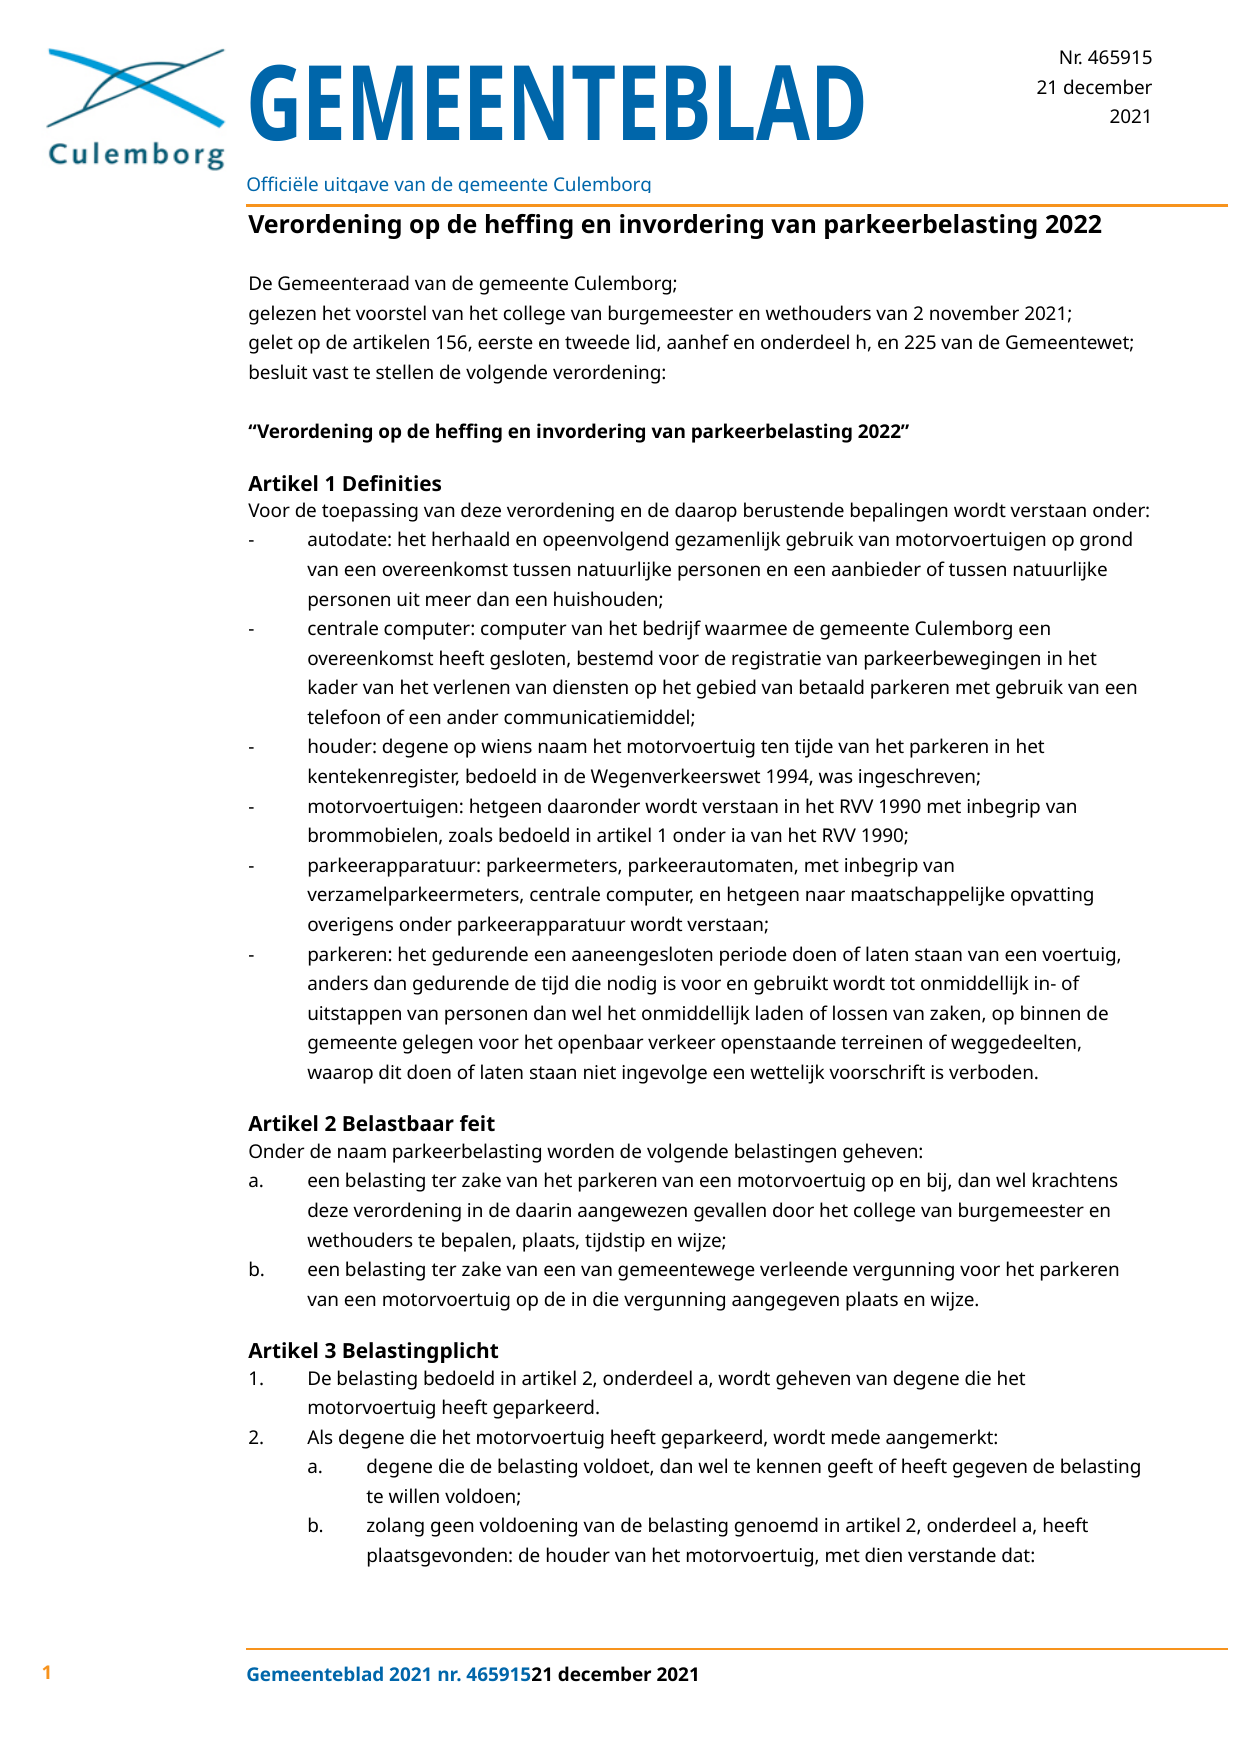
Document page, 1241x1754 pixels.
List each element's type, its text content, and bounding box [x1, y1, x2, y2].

list De belasting bedoeld in artikel 2, onderdeel a, wordt geheven van degene die het motorvoertuig heeft geparkeerd. [248, 1365, 1152, 1420]
list parkeren: het gedurende een aaneengesloten periode doen of laten staan van een voertuig, anders dan gedurende de tijd die nodig is voor en gebruikt wordt tot onmiddellijk in- of uitstappen van personen dan wel het onmiddellijk laden of lossen van zaken, op binnen de gemeente gelegen voor het openbaar verkeer openstaande terreinen of weggedeelten, waarop dit doen of laten staan niet ingevolge een wettelijk voorschrift is verboden. [248, 941, 1152, 1085]
text gelezen het voorstel van het college van burgemeester en wethouders van 2 november 2021; [248, 300, 1152, 326]
picture [41, 47, 231, 172]
list Als degene die het motorvoertuig heeft geparkeerd, wordt mede aangemerkt: [248, 1424, 1152, 1450]
text Onder de naam parkeerbelasting worden de volgende belastingen geheven: [248, 1138, 1152, 1164]
list centrale computer: computer van het bedrijf waarmee de gemeente Culemborg een overeenkomst heeft gesloten, bestemd voor de registratie van parkeerbewegingen in het kader van het verlenen van diensten op het gebied van betaald parkeren met gebruik van een telefoon of een ander communicatiemiddel; [248, 615, 1152, 730]
list een belasting ter zake van het parkeren van een motorvoertuig op en bij, dan wel krachtens deze verordening in de daarin aangewezen gevallen door het college van burgemeester en wethouders te bepalen, plaats, tijdstip en wijze; [248, 1168, 1152, 1252]
text gelet op de artikelen 156, eerste en tweede lid, aanhef en onderdeel h, en 225 van de Gemeentewet; [248, 329, 1152, 355]
list zolang geen voldoening van de belasting genoemd in artikel 2, onderdeel a, heeft plaatsgevonden: de houder van het motorvoertuig, met dien verstande dat: [307, 1513, 1152, 1568]
list degene die de belasting voldoet, dan wel te kennen geeft of heeft gegeven de belasting te willen voldoen; [307, 1453, 1152, 1509]
text “Verordening op de heffing en invordering van parkeerbelasting 2022” [248, 418, 1152, 444]
text besluit vast te stellen de volgende verordening: [248, 359, 1152, 385]
list motorvoertuigen: hetgeen daaronder wordt verstaan in het RVV 1990 met inbegrip van brommobielen, zoals bedoeld in artikel 1 onder ia van het RVV 1990; [248, 793, 1152, 848]
text Artikel 1 Definities [248, 469, 1152, 497]
list houder: degene op wiens naam het motorvoertuig ten tijde van het parkeren in het kentekenregister, bedoeld in de Wegenverkeerswet 1994, was ingeschreven; [248, 734, 1152, 789]
text De Gemeenteraad van de gemeente Culemborg; [248, 270, 1152, 296]
list een belasting ter zake van een van gemeentewege verleende vergunning voor het parkeren van een motorvoertuig op de in die vergunning aangegeven plaats en wijze. [248, 1256, 1152, 1312]
text Voor de toepassing van deze verordening en de daarop berustende bepalingen wordt verstaan onder: [248, 497, 1152, 523]
text Verordening op de heffing en invordering van parkeerbelasting 2022 [248, 207, 1152, 241]
list autodate: het herhaald en opeenvolgend gezamenlijk gebruik van motorvoertuigen op grond van een overeenkomst tussen natuurlijke personen en een aanbieder of tussen natuurlijke personen uit meer dan een huishouden; [248, 527, 1152, 612]
list parkeerapparatuur: parkeermeters, parkeerautomaten, met inbegrip van verzamelparkeermeters, centrale computer, en hetgeen naar maatschappelijke opvatting overigens onder parkeerapparatuur wordt verstaan; [248, 852, 1152, 937]
text Artikel 2 Belastbaar feit [248, 1109, 1152, 1138]
text Artikel 3 Belastingplicht [248, 1336, 1152, 1365]
